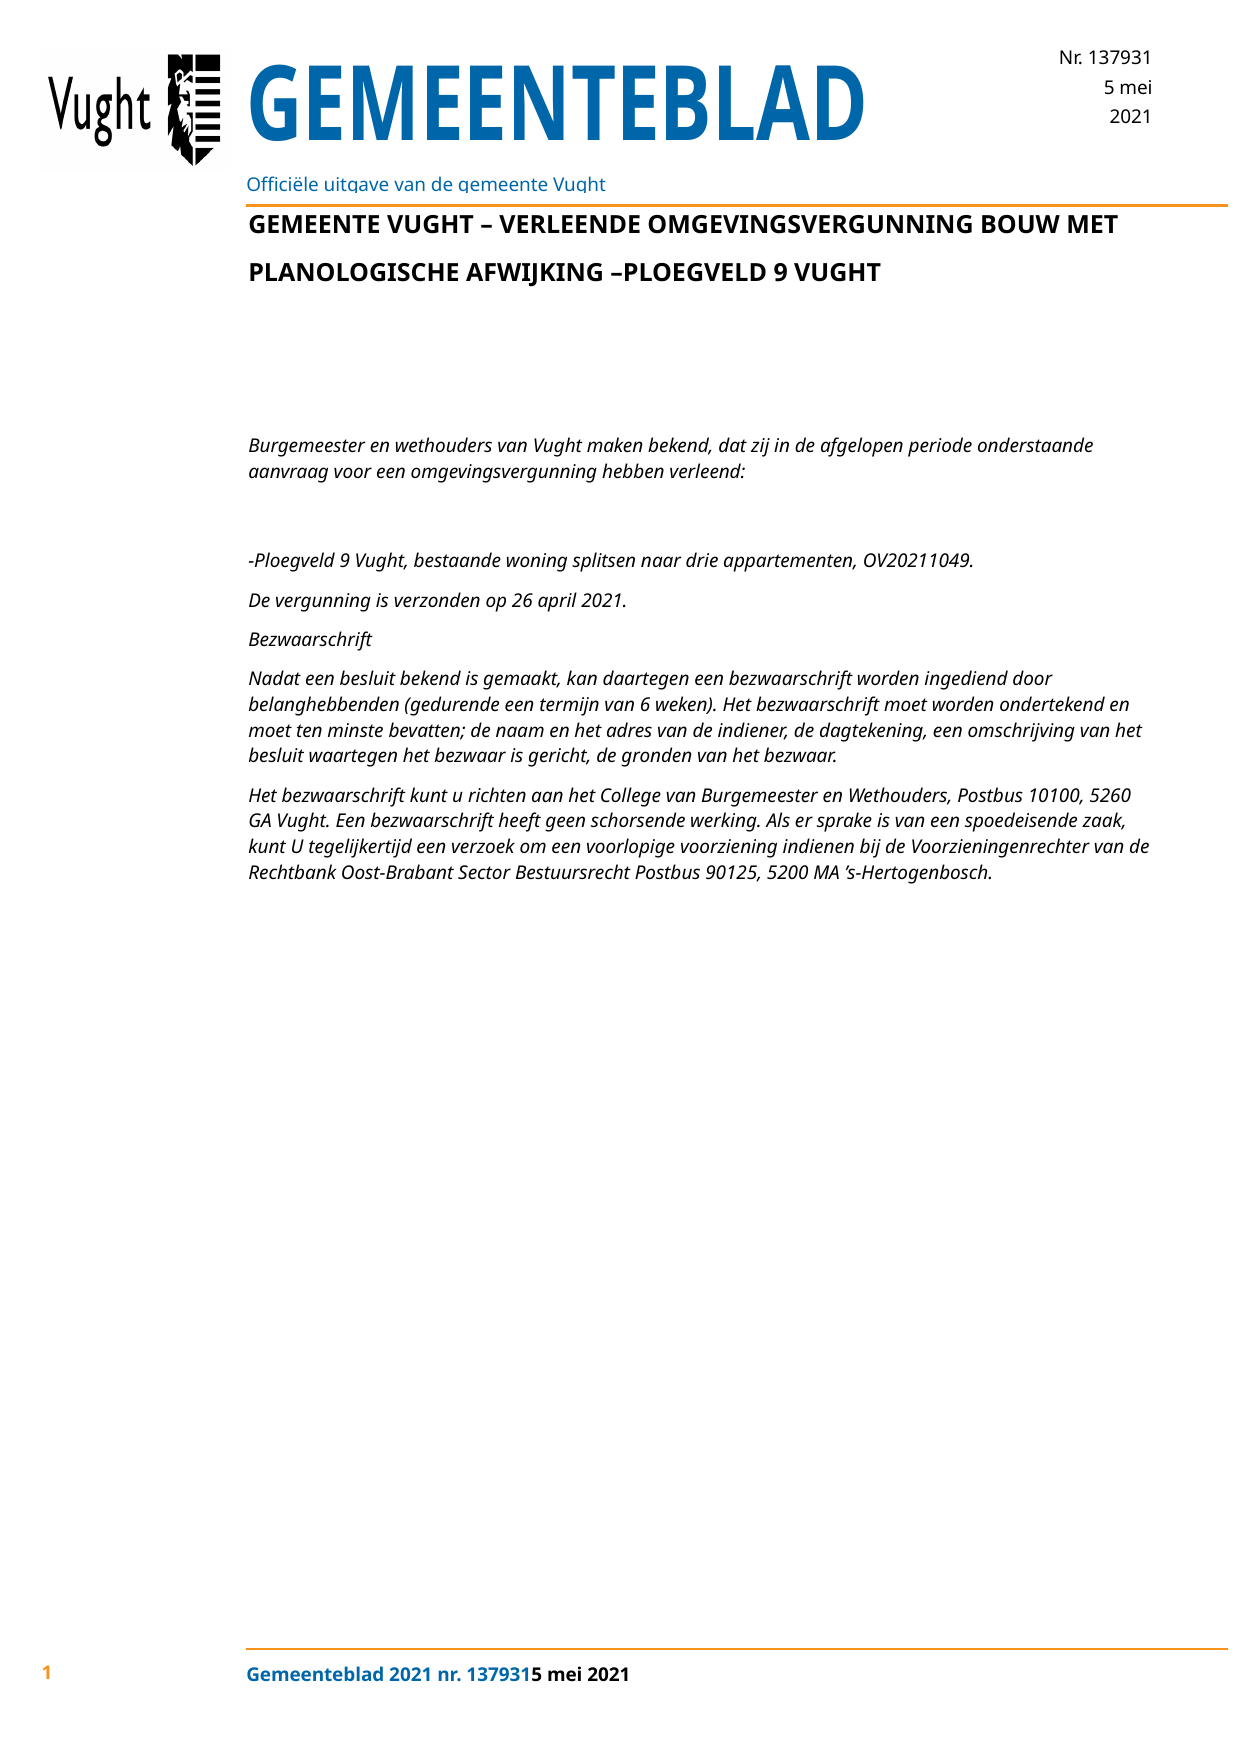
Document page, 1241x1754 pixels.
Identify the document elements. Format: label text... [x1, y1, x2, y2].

picture [41, 47, 231, 172]
text Bezwaarschrift [248, 626, 1152, 652]
text Burgemeester en wethouders van Vught maken bekend, dat zij in de afgelopen periode onderstaande aanvraag voor een omgevingsvergunning hebben verleend: [248, 432, 1152, 484]
text GEMEENTE VUGHT – VERLEENDE OMGEVINGSVERGUNNING BOUW MET PLANOLOGISCHE AFWIJKING –PLOEGVELD 9 VUGHT [248, 207, 1152, 288]
text Het bezwaarschrift kunt u richten aan het College van Burgemeester en Wethouders, Postbus 10100, 5260 GA Vught. Een bezwaarschrift heeft geen schorsende werking. Als er sprake is van een spoedeisende zaak, kunt U tegelijkertijd een verzoek om een voorlopige voorziening indienen bij de Voorzieningenrechter van de Rechtbank Oost-Brabant Sector Bestuursrecht Postbus 90125, 5200 MA ’s-Hertogenbosch. [248, 782, 1152, 885]
text Nadat een besluit bekend is gemaakt, kan daartegen een bezwaarschrift worden ingediend door belanghebbenden (gedurende een termijn van 6 weken). Het bezwaarschrift moet worden ondertekend en moet ten minste bevatten; de naam en het adres van de indiener, de dagtekening, een omschrijving van het besluit waartegen het bezwaar is gericht, de gronden van het bezwaar. [248, 666, 1152, 768]
text -Ploegveld 9 Vught, bestaande woning splitsen naar drie appartementen, OV20211049. [248, 548, 1152, 573]
text De vergunning is verzonden op 26 april 2021. [248, 587, 1152, 613]
